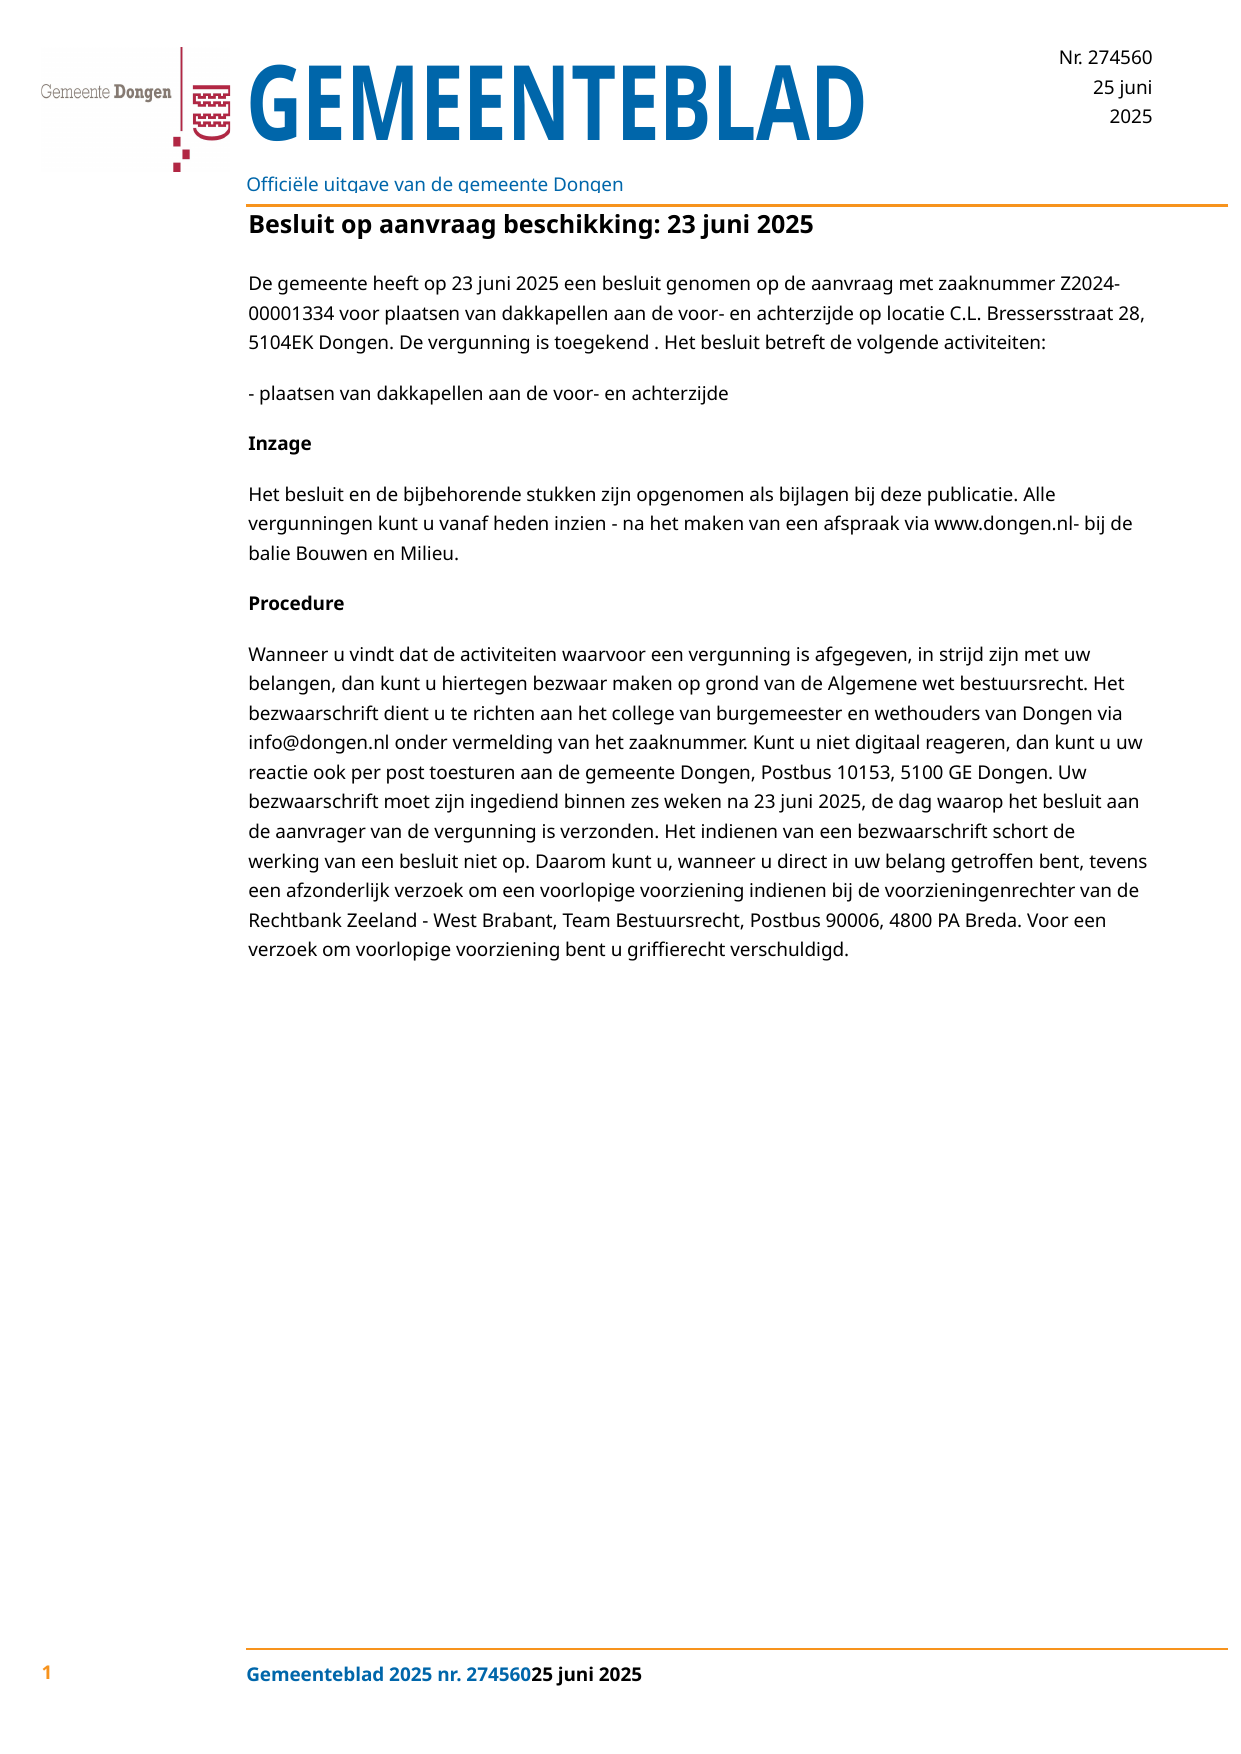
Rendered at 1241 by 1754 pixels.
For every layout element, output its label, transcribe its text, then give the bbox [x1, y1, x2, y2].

text - plaatsen van dakkapellen aan de voor- en achterzijde [248, 380, 1152, 406]
picture [41, 47, 231, 172]
text Wanneer u vindt dat de activiteiten waarvoor een vergunning is afgegeven, in strijd zijn met uw belangen, dan kunt u hiertegen bezwaar maken op grond van de Algemene wet bestuursrecht. Het bezwaarschrift dient u te richten aan het college van burgemeester en wethouders van Dongen via info@dongen.nl onder vermelding van het zaaknummer. Kunt u niet digitaal reageren, dan kunt u uw reactie ook per post toesturen aan de gemeente Dongen, Postbus 10153, 5100 GE Dongen. Uw bezwaarschrift moet zijn ingediend binnen zes weken na 23 juni 2025, de dag waarop het besluit aan de aanvrager van de vergunning is verzonden. Het indienen van een bezwaarschrift schort de werking van een besluit niet op. Daarom kunt u, wanneer u direct in uw belang getroffen bent, tevens een afzonderlijk verzoek om een voorlopige voorziening indienen bij de voorzieningenrechter van de Rechtbank Zeeland - West Brabant, Team Bestuursrecht, Postbus 90006, 4800 PA Breda. Voor een verzoek om voorlopige voorziening bent u griffierecht verschuldigd. [248, 641, 1152, 962]
text Inzage [248, 430, 1152, 456]
text De gemeente heeft op 23 juni 2025 een besluit genomen op de aanvraag met zaaknummer Z2024-00001334 voor plaatsen van dakkapellen aan de voor- en achterzijde op locatie C.L. Bressersstraat 28, 5104EK Dongen. De vergunning is toegekend . Het besluit betreft de volgende activiteiten: [248, 270, 1152, 355]
text Het besluit en de bijbehorende stukken zijn opgenomen als bijlagen bij deze publicatie. Alle vergunningen kunt u vanaf heden inzien - na het maken van een afspraak via www.dongen.nl- bij de balie Bouwen en Milieu. [248, 481, 1152, 566]
text Procedure [248, 590, 1152, 616]
text Besluit op aanvraag beschikking: 23 juni 2025 [248, 207, 1152, 241]
